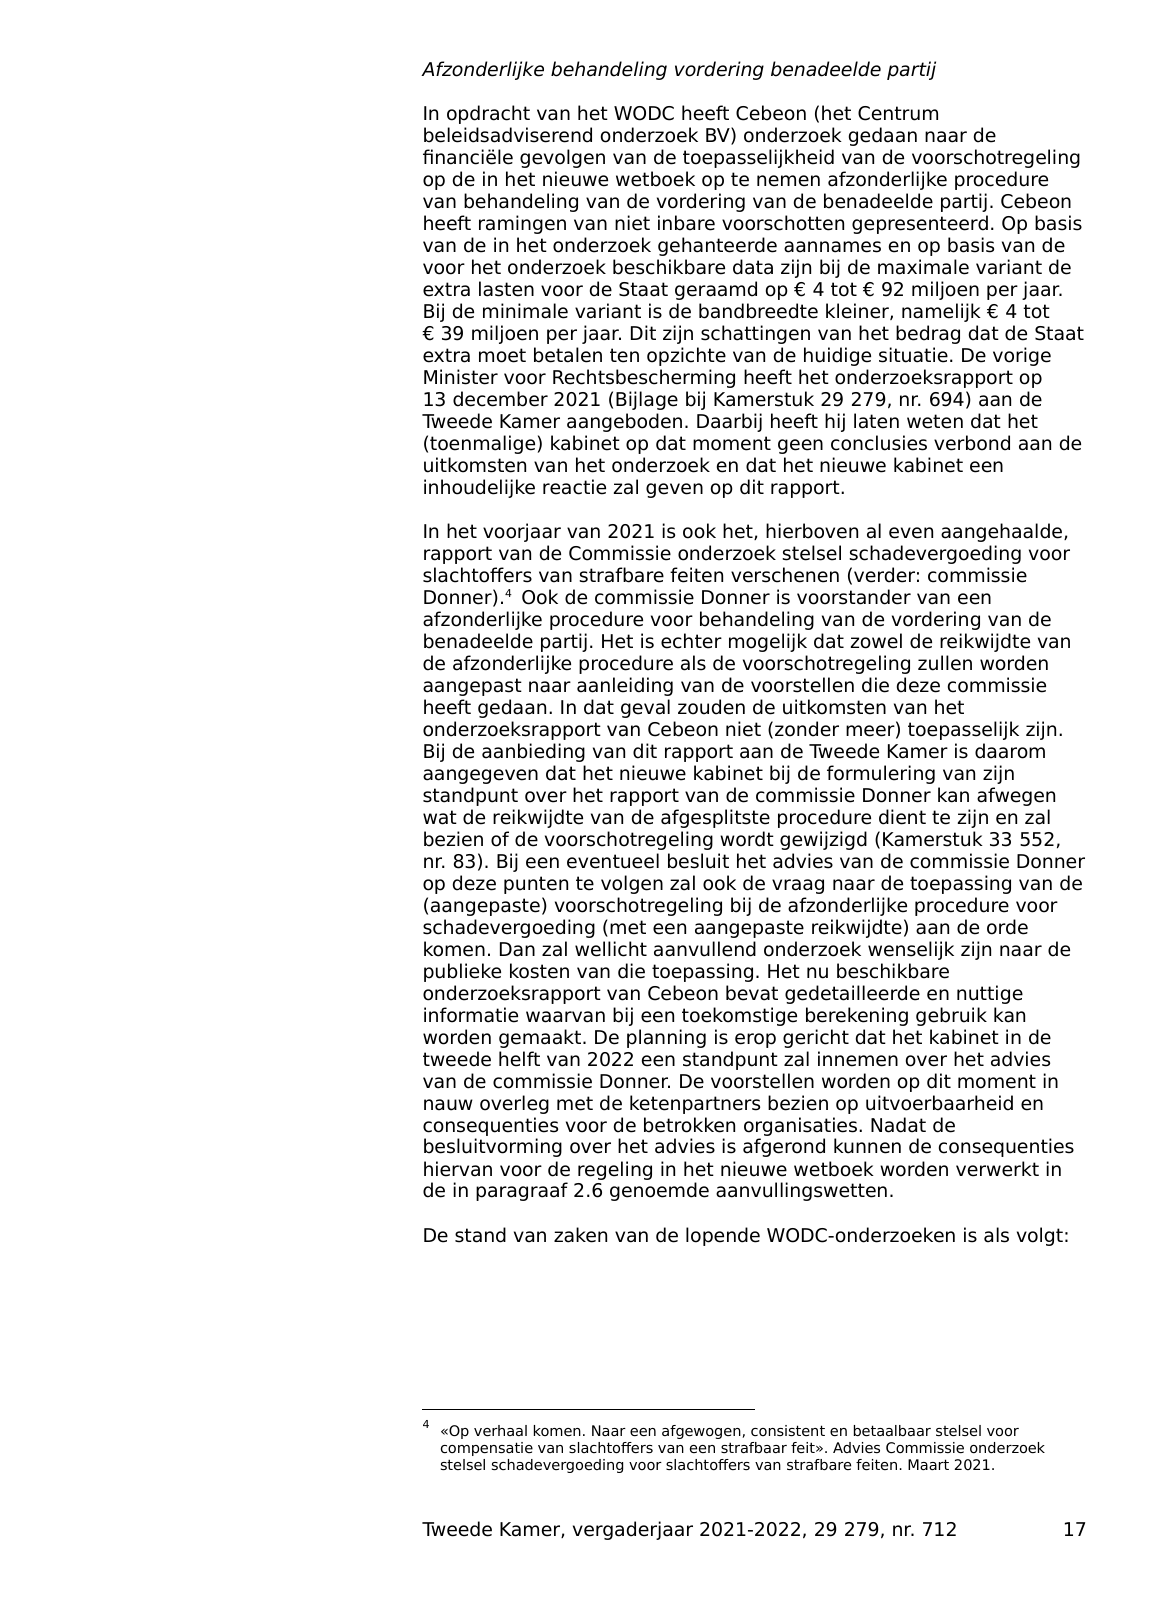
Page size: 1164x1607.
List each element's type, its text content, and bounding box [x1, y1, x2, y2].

text «Op verhaal komen. Naar een afgewogen, consistent en betaalbaar stelsel voor compensatie van slachtoffers van een strafbaar feit». Advies Commissie onderzoek stelsel schadevergoeding voor slachtoffers van strafbare feiten. Maart 2021. [422, 1418, 1087, 1474]
subtitle Afzonderlijke behandeling vordering benadeelde partij [422, 59, 1087, 81]
text In het voorjaar van 2021 is ook het, hierboven al even aangehaalde, rapport van de Commissie onderzoek stelsel schadevergoeding voor slachtoffers van strafbare feiten verschenen (verder: commissie Donner). Ook de commissie Donner is voorstander van een afzonderlijke procedure voor behandeling van de vordering van de benadeelde partij. Het is echter mogelijk dat zowel de reikwijdte van de afzonderlijke procedure als de voorschotregeling zullen worden aangepast naar aanleiding van de voorstellen die deze commissie heeft gedaan. In dat geval zouden de uitkomsten van het onderzoeksrapport van Cebeon niet (zonder meer) toepasselijk zijn. Bij de aanbieding van dit rapport aan de Tweede Kamer is daarom aangegeven dat het nieuwe kabinet bij de formulering van zijn standpunt over het rapport van de commissie Donner kan afwegen wat de reikwijdte van de afgesplitste procedure dient te zijn en zal bezien of de voorschotregeling wordt gewijzigd (Kamerstuk 33 552, nr. 83). Bij een eventueel besluit het advies van de commissie Donner op deze punten te volgen zal ook de vraag naar de toepassing van de (aangepaste) voorschotregeling bij de afzonderlijke procedure voor schadevergoeding (met een aangepaste reikwijdte) aan de orde komen. Dan zal wellicht aanvullend onderzoek wenselijk zijn naar de publieke kosten van die toepassing. Het nu beschikbare onderzoeksrapport van Cebeon bevat gedetailleerde en nuttige informatie waarvan bij een toekomstige berekening gebruik kan worden gemaakt. De planning is erop gericht dat het kabinet in de tweede helft van 2022 een standpunt zal innemen over het advies van de commissie Donner. De voorstellen worden op dit moment in nauw overleg met de ketenpartners bezien op uitvoerbaarheid en consequenties voor de betrokken organisaties. Nadat de besluitvorming over het advies is afgerond kunnen de consequenties hiervan voor de regeling in het nieuwe wetboek worden verwerkt in de in paragraaf 2.6 genoemde aanvullingswetten. [422, 521, 1087, 1202]
text De stand van zaken van de lopende WODC-onderzoeken is als volgt: [422, 1224, 1087, 1247]
text In opdracht van het WODC heeft Cebeon (het Centrum beleidsadviserend onderzoek BV) onderzoek gedaan naar de financiële gevolgen van de toepasselijkheid van de voorschotregeling op de in het nieuwe wetboek op te nemen afzonderlijke procedure van behandeling van de vordering van de benadeelde partij. Cebeon heeft ramingen van niet inbare voorschotten gepresenteerd. Op basis van de in het onderzoek gehanteerde aannames en op basis van de voor het onderzoek beschikbare data zijn bij de maximale variant de extra lasten voor de Staat geraamd op € 4 tot € 92 miljoen per jaar. Bij de minimale variant is de bandbreedte kleiner, namelijk € 4 tot € 39 miljoen per jaar. Dit zijn schattingen van het bedrag dat de Staat extra moet betalen ten opzichte van de huidige situatie. De vorige Minister voor Rechtsbescherming heeft het onderzoeksrapport op 13 december 2021 (Bijlage bij Kamerstuk 29 279, nr. 694) aan de Tweede Kamer aangeboden. Daarbij heeft hij laten weten dat het (toenmalige) kabinet op dat moment geen conclusies verbond aan de uitkomsten van het onderzoek en dat het nieuwe kabinet een inhoudelijke reactie zal geven op dit rapport. [422, 103, 1087, 499]
